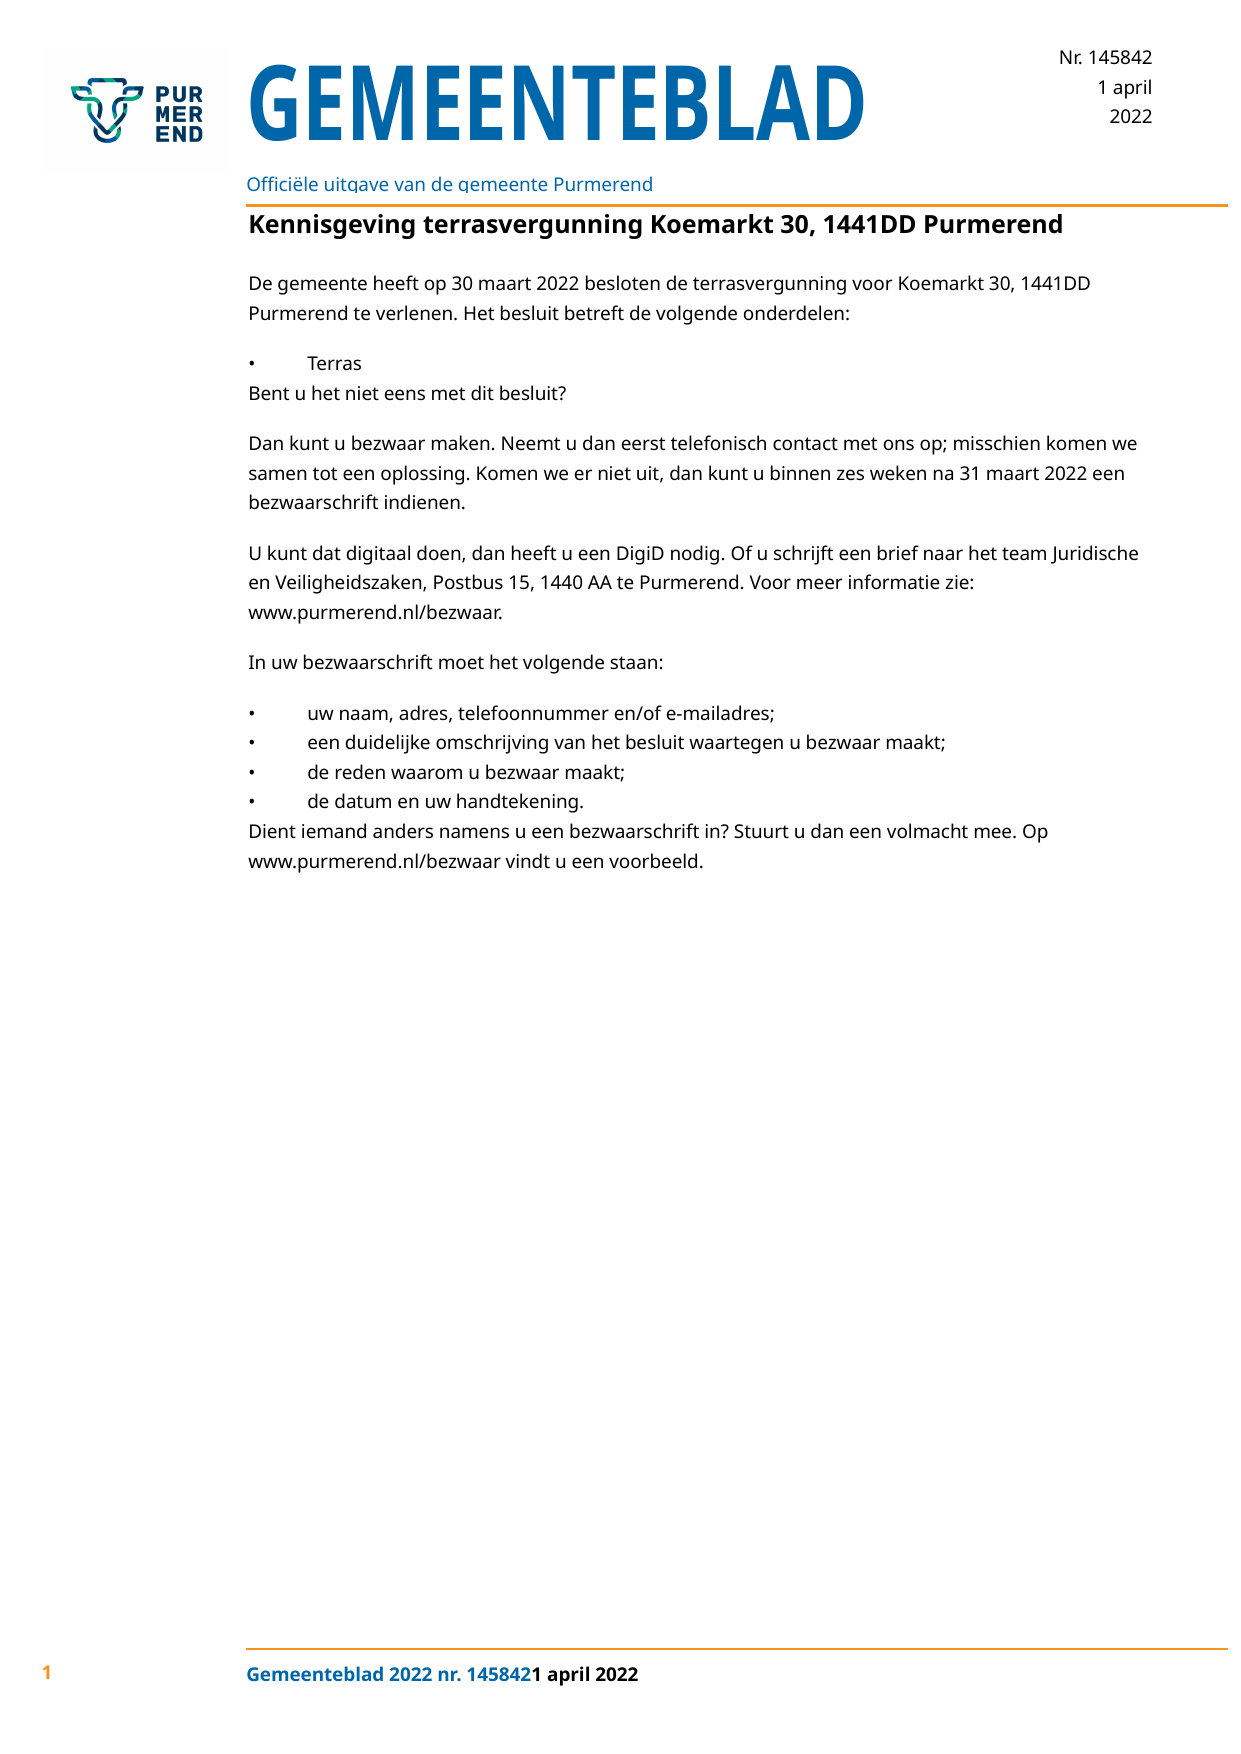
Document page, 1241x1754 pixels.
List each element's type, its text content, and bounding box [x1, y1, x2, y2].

text Dient iemand anders namens u een bezwaarschrift in? Stuurt u dan een volmacht mee. Op www.purmerend.nl/bezwaar vindt u een voorbeeld. [248, 818, 1152, 873]
text Dan kunt u bezwaar maken. Neemt u dan eerst telefonisch contact met ons op; misschien komen we samen tot een oplossing. Komen we er niet uit, dan kunt u binnen zes weken na 31 maart 2022 een bezwaarschrift indienen. [248, 430, 1152, 515]
list de reden waarom u bezwaar maakt; [248, 759, 1152, 785]
list de datum en uw handtekening. [248, 789, 1152, 814]
list Terras [248, 350, 1152, 376]
list een duidelijke omschrijving van het besluit waartegen u bezwaar maakt; [248, 729, 1152, 755]
text In uw bezwaarschrift moet het volgende staan: [248, 649, 1152, 675]
text Kennisgeving terrasvergunning Koemarkt 30, 1441DD Purmerend [248, 207, 1152, 241]
picture [41, 47, 231, 172]
text Bent u het niet eens met dit besluit? [248, 380, 1152, 406]
text U kunt dat digitaal doen, dan heeft u een DigiD nodig. Of u schrijft een brief naar het team Juridische en Veiligheidszaken, Postbus 15, 1440 AA te Purmerend. Voor meer informatie zie: www.purmerend.nl/bezwaar. [248, 540, 1152, 625]
list uw naam, adres, telefoonnummer en/of e-mailadres; [248, 700, 1152, 726]
text De gemeente heeft op 30 maart 2022 besloten de terrasvergunning voor Koemarkt 30, 1441DD Purmerend te verlenen. Het besluit betreft de volgende onderdelen: [248, 270, 1152, 326]
